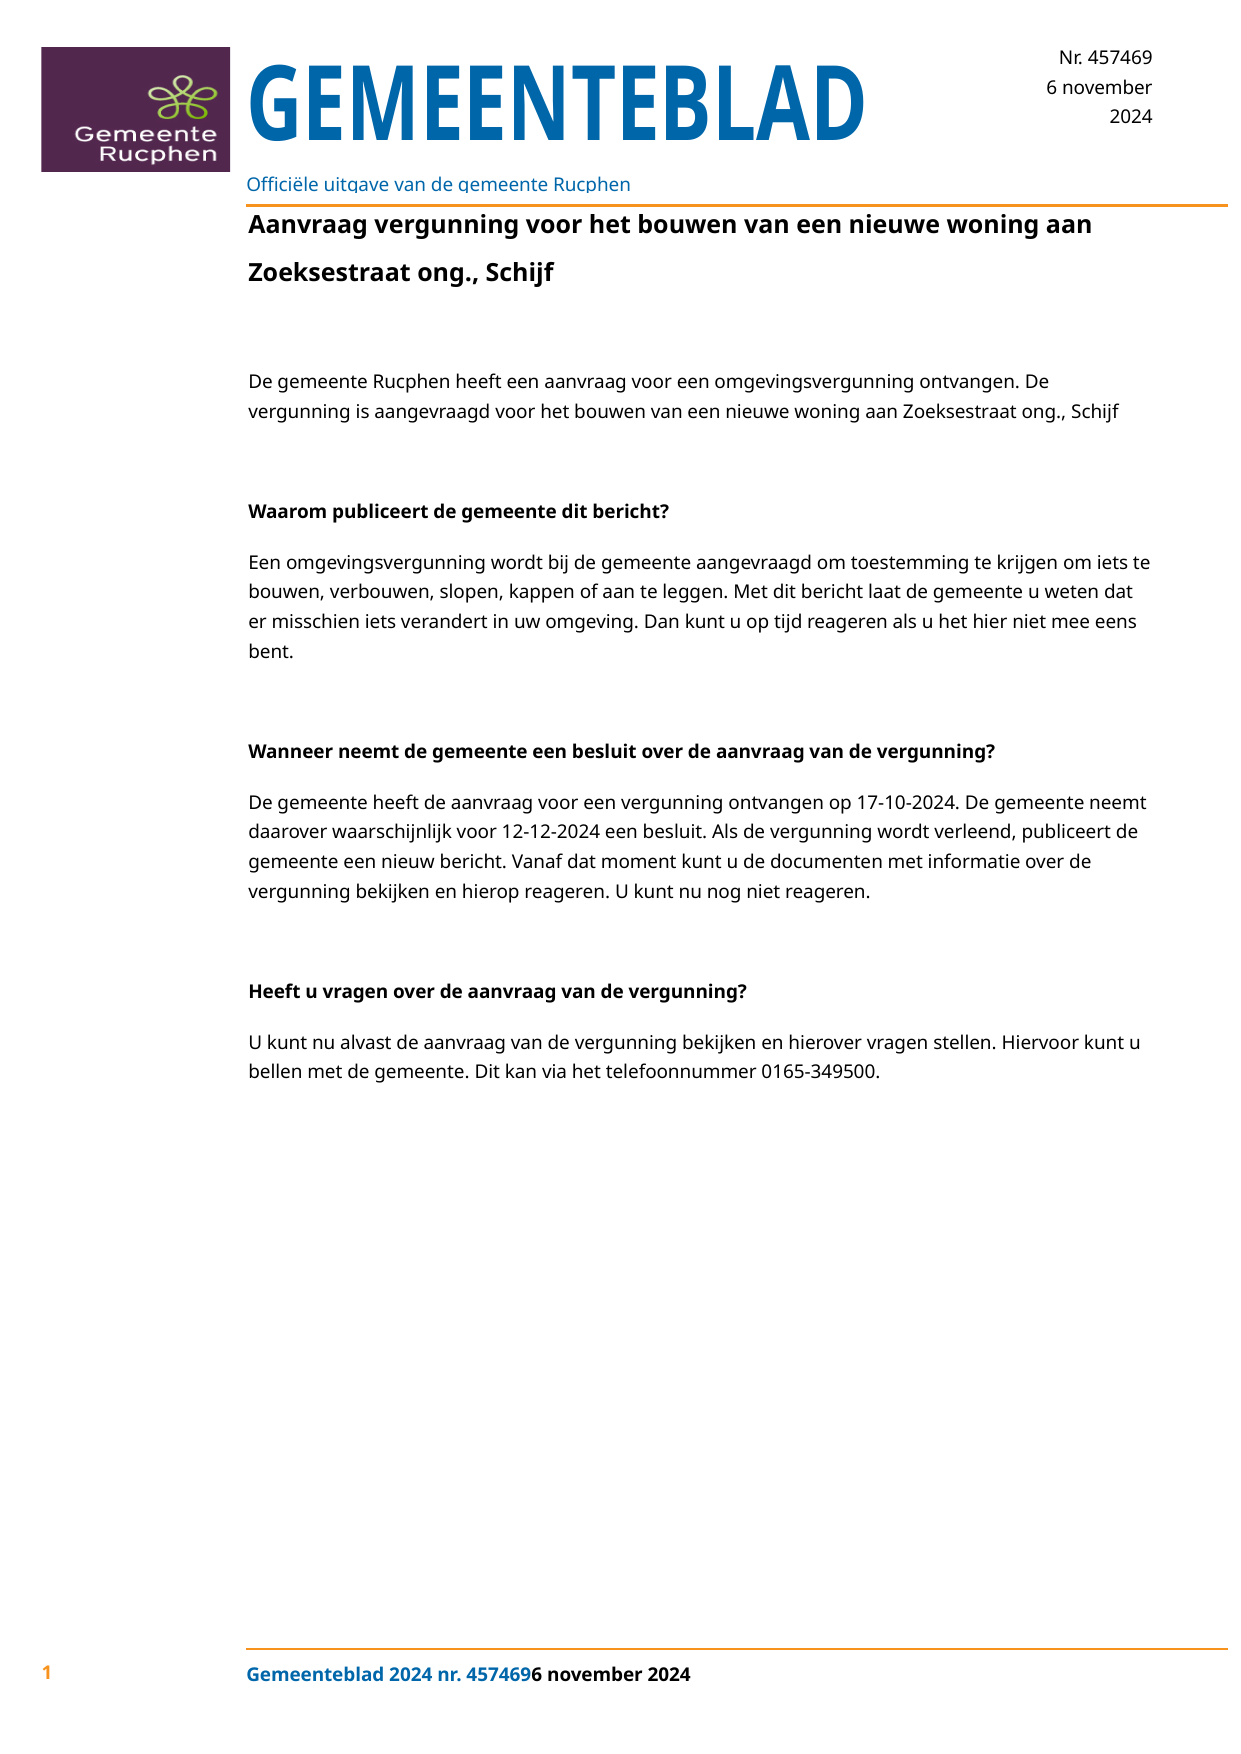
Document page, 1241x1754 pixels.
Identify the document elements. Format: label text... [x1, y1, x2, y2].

text De gemeente Rucphen heeft een aanvraag voor een omgevingsvergunning ontvangen. De vergunning is aangevraagd voor het bouwen van een nieuwe woning aan Zoeksestraat ong., Schijf [248, 368, 1152, 424]
text Aanvraag vergunning voor het bouwen van een nieuwe woning aan Zoeksestraat ong., Schijf [248, 207, 1152, 288]
text De gemeente heeft de aanvraag voor een vergunning ontvangen op 17-10-2024. De gemeente neemt daarover waarschijnlijk voor 12-12-2024 een besluit. Als de vergunning wordt verleend, publiceert de gemeente een nieuw bericht. Vanaf dat moment kunt u de documenten met informatie over de vergunning bekijken en hierop reageren. U kunt nu nog niet reageren. [248, 789, 1152, 904]
text Waarom publiceert de gemeente dit bericht? [248, 499, 1152, 524]
text Heeft u vragen over de aanvraag van de vergunning? [248, 979, 1152, 1004]
text U kunt nu alvast de aanvraag van de vergunning bekijken en hierover vragen stellen. Hiervoor kunt u bellen met de gemeente. Dit kan via het telefoonnummer 0165-349500. [248, 1029, 1152, 1084]
text Een omgevingsvergunning wordt bij de gemeente aangevraagd om toestemming te krijgen om iets te bouwen, verbouwen, slopen, kappen of aan te leggen. Met dit bericht laat de gemeente u weten dat er misschien iets verandert in uw omgeving. Dan kunt u op tijd reageren als u het hier niet mee eens bent. [248, 549, 1152, 664]
picture [41, 47, 231, 172]
text Wanneer neemt de gemeente een besluit over de aanvraag van de vergunning? [248, 739, 1152, 764]
